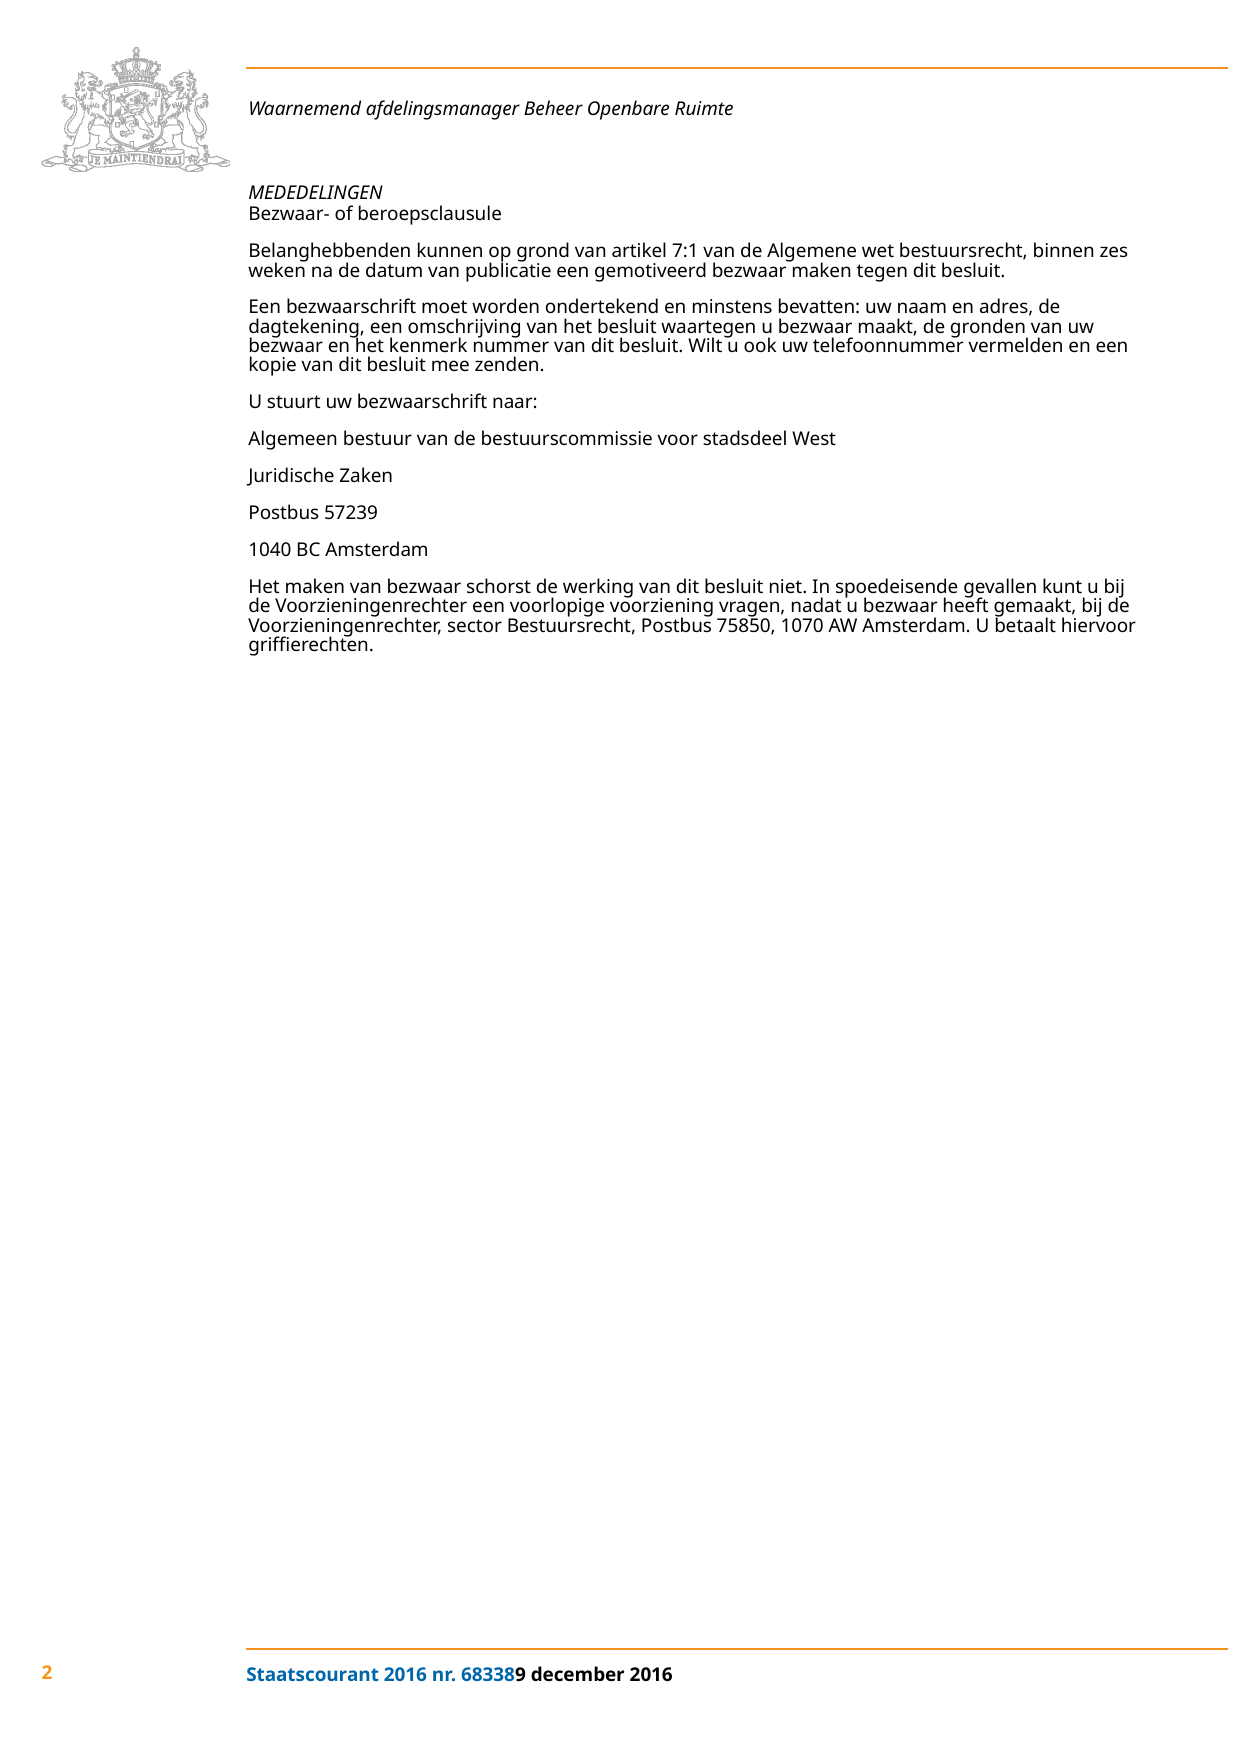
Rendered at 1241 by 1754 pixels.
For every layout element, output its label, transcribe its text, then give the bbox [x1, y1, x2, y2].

text MEDEDELINGEN [248, 179, 1152, 205]
text Waarnemend afdelingsmanager Beheer Openbare Ruimte [248, 95, 1152, 121]
text Postbus 57239 [248, 504, 1152, 523]
text Belanghebbenden kunnen op grond van artikel 7:1 van de Algemene wet bestuursrecht, binnen zes weken na de datum van publicatie een gemotiveerd bezwaar maken tegen dit besluit. [248, 242, 1152, 281]
text Bezwaar- of beroepsclausule [248, 205, 1152, 224]
text U stuurt uw bezwaarschrift naar: [248, 393, 1152, 413]
picture [41, 47, 231, 172]
text Juridische Zaken [248, 467, 1152, 487]
text Het maken van bezwaar schorst de werking van dit besluit niet. In spoedeisende gevallen kunt u bij de Voorzieningenrechter een voorlopige voorziening vragen, nadat u bezwaar heeft gemaakt, bij de Voorzieningenrechter, sector Bestuursrecht, Postbus 75850, 1070 AW Amsterdam. U betaalt hiervoor griffierechten. [248, 578, 1152, 655]
text 1040 BC Amsterdam [248, 541, 1152, 561]
text Algemeen bestuur van de bestuurscommissie voor stadsdeel West [248, 430, 1152, 449]
text Een bezwaarschrift moet worden ondertekend en minstens bevatten: uw naam en adres, de dagtekening, een omschrijving van het besluit waartegen u bezwaar maakt, de gronden van uw bezwaar en het kenmerk nummer van dit besluit. Wilt u ook uw telefoonnummer vermelden en een kopie van dit besluit mee zenden. [248, 298, 1152, 376]
